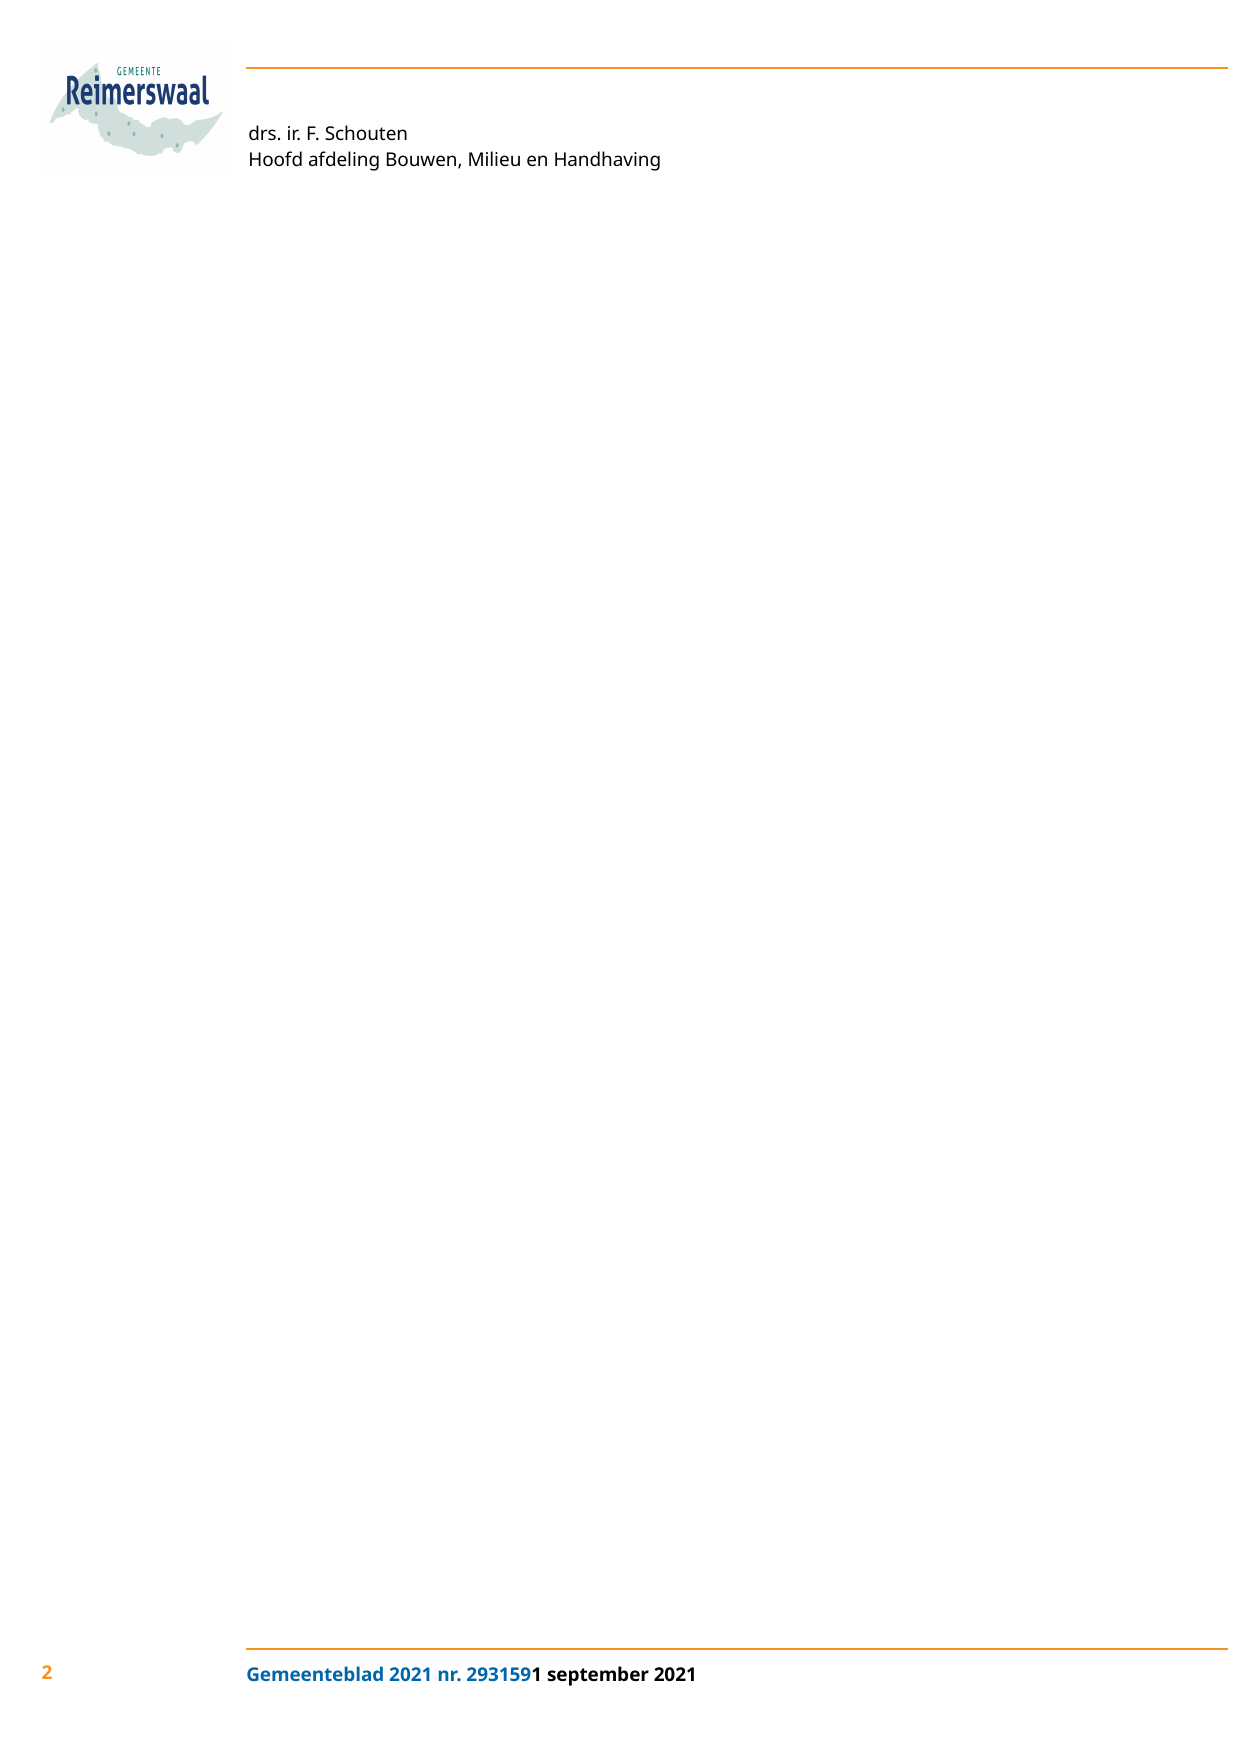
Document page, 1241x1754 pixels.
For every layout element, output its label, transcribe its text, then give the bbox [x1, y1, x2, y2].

text drs. ir. F. Schouten [248, 121, 1152, 146]
text Hoofd afdeling Bouwen, Milieu en Handhaving [248, 146, 1152, 172]
picture [41, 47, 231, 172]
